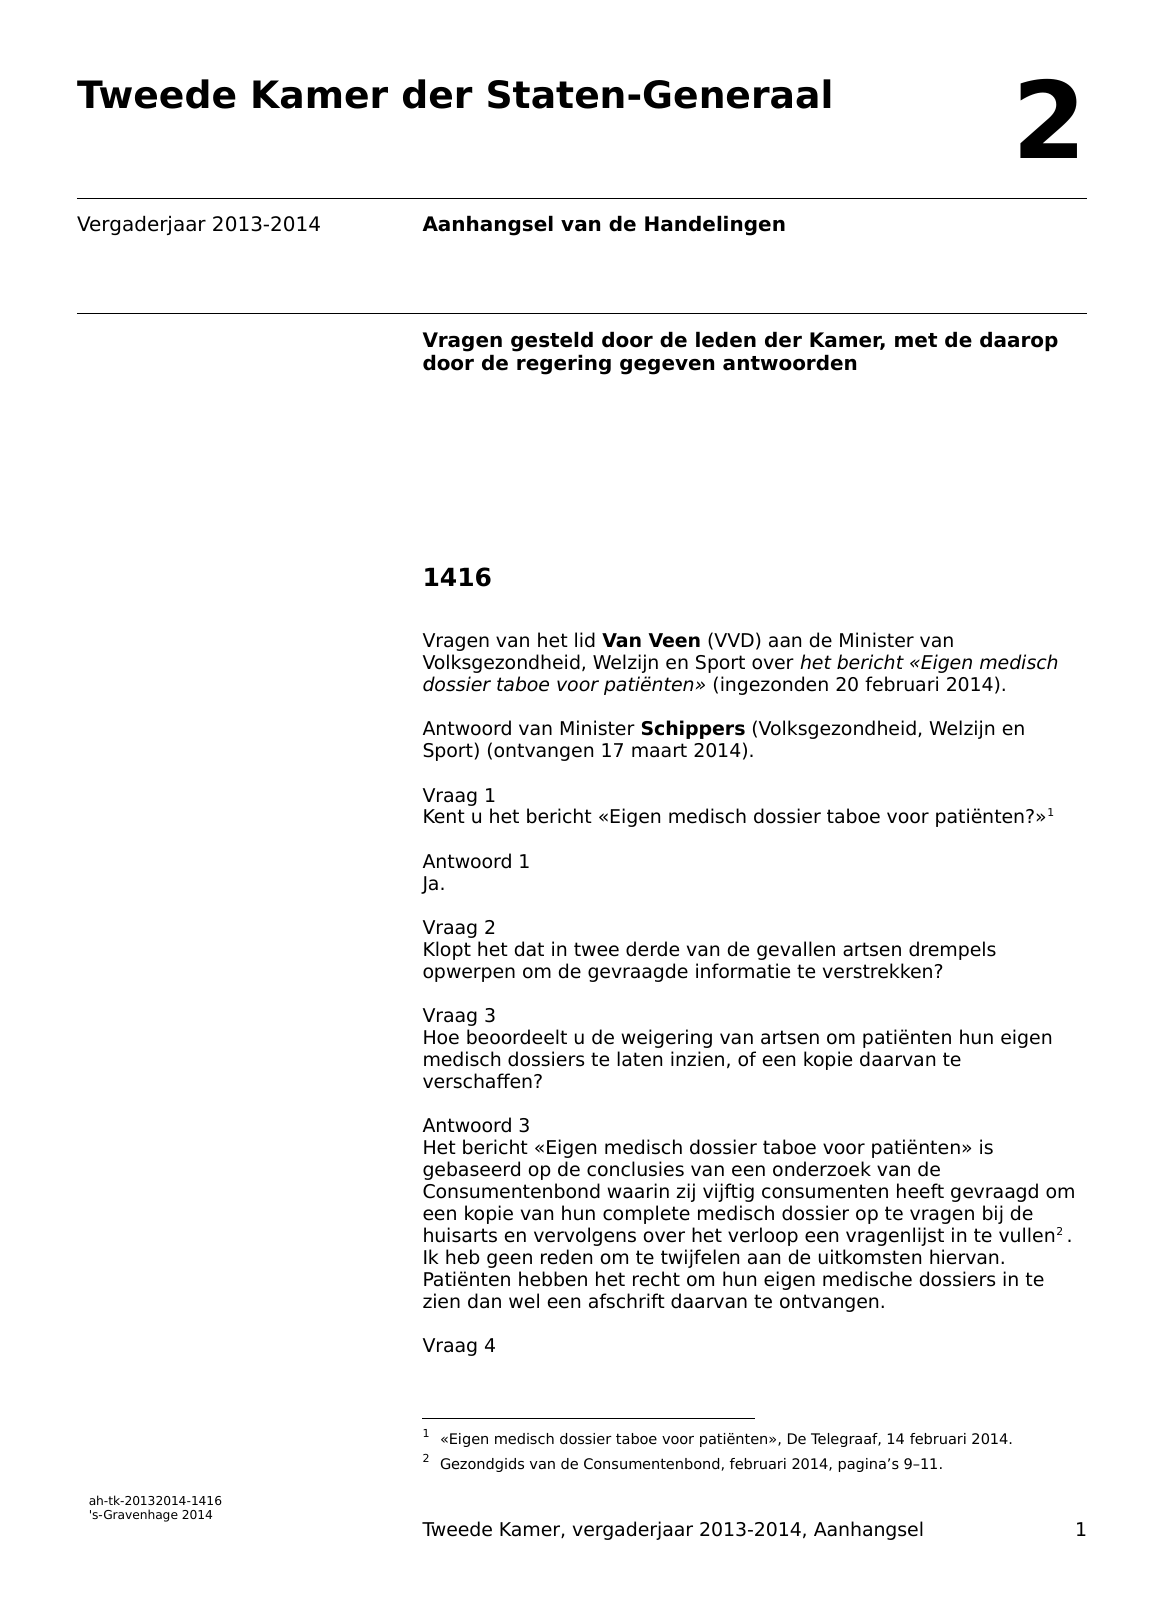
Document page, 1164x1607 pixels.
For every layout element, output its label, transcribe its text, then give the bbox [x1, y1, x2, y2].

table_header 2 [886, 59, 1087, 198]
text Antwoord van Minister Schippers (Volksgezondheid, Welzijn en Sport) (ontvangen 17 maart 2014). [422, 718, 1087, 762]
text Vraag 4 [422, 1335, 1087, 1357]
text Het bericht «Eigen medisch dossier taboe voor patiënten» is gebaseerd op de conclusies van een onderzoek van de Consumentenbond waarin zij vijftig consumenten heeft gevraagd om een kopie van hun complete medisch dossier op te vragen bij de huisarts en vervolgens over het verloop een vragenlijst in te vullen. Ik heb geen reden om te twijfelen aan de uitkomsten hiervan. [422, 1137, 1087, 1269]
text Hoe beoordeelt u de weigering van artsen om patiënten hun eigen medisch dossiers te laten inzien, of een kopie daarvan te verschaffen? [422, 1027, 1087, 1093]
text Klopt het dat in twee derde van de gevallen artsen drempels opwerpen om de gevraagde informatie te verstrekken? [422, 939, 1087, 983]
table_cell Aanhangsel van de Handelingen [422, 199, 1087, 313]
table_cell Vergaderjaar 2013-2014 [77, 199, 422, 313]
text Vraag 1 [422, 784, 1087, 806]
text 1416 [422, 563, 1087, 592]
text Gezondgids van de Consumentenbond, februari 2014, pagina’s 9–11. [422, 1452, 1087, 1474]
text Antwoord 3 [422, 1115, 1087, 1137]
text ah-tk-20132014-1416 [88, 1494, 323, 1508]
text Kent u het bericht «Eigen medisch dossier taboe voor patiënten?» [422, 806, 1087, 828]
text «Eigen medisch dossier taboe voor patiënten», De Telegraaf, 14 februari 2014. [422, 1427, 1087, 1449]
table_cell Vragen gesteld door de leden der Kamer, met de daarop door de regering gegeven antwoorden [422, 314, 1087, 375]
table_header Tweede Kamer der Staten-Generaal [77, 59, 886, 198]
text 's-Gravenhage 2014 [88, 1508, 323, 1522]
text Vraag 3 [422, 1005, 1087, 1027]
table_cell [77, 314, 422, 375]
text Antwoord 1 [422, 851, 1087, 873]
text Vraag 2 [422, 917, 1087, 939]
text Vragen van het lid Van Veen (VVD) aan de Minister van Volksgezondheid, Welzijn en Sport over het bericht «Eigen medisch dossier taboe voor patiënten» (ingezonden 20 februari 2014). [422, 630, 1087, 696]
text Ja. [422, 873, 1087, 894]
text Patiënten hebben het recht om hun eigen medische dossiers in te zien dan wel een afschrift daarvan te ontvangen. [422, 1269, 1087, 1313]
